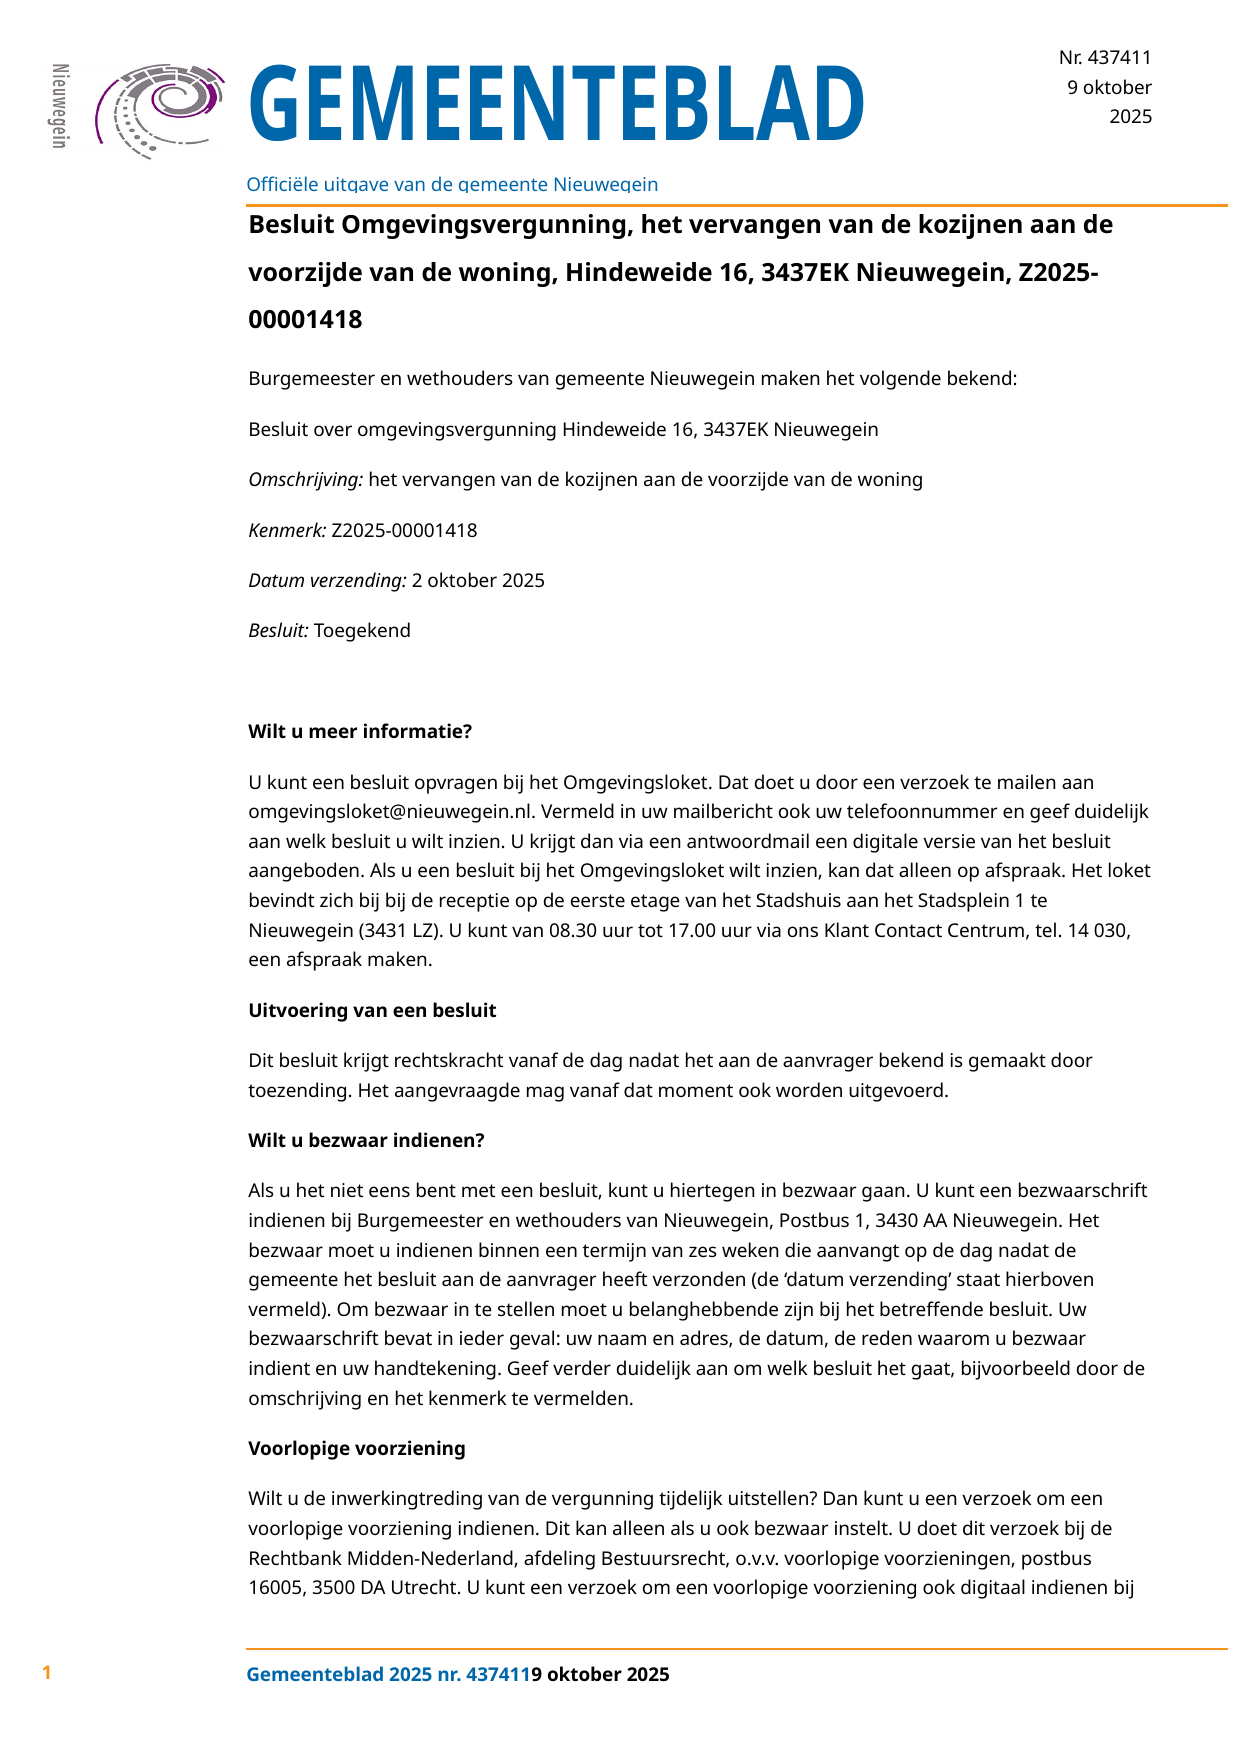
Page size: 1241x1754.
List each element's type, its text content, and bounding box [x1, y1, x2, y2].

text Wilt u bezwaar indienen? [248, 1127, 1152, 1153]
text Wilt u meer informatie? [248, 718, 1152, 744]
text Besluit: Toegekend [248, 618, 1152, 643]
text Voorlopige voorziening [248, 1435, 1152, 1461]
text Besluit Omgevingsvergunning, het vervangen van de kozijnen aan de voorzijde van de woning, Hindeweide 16, 3437EK Nieuwegein, Z2025-00001418 [248, 207, 1152, 336]
text Uitvoering van een besluit [248, 997, 1152, 1022]
text Wilt u de inwerkingtreding van de vergunning tijdelijk uitstellen? Dan kunt u een verzoek om een voorlopige voorziening indienen. Dit kan alleen als u ook bezwaar instelt. U doet dit verzoek bij de Rechtbank Midden-Nederland, afdeling Bestuursrecht, o.v.v. voorlopige voorzieningen, postbus 16005, 3500 DA Utrecht. U kunt een verzoek om een voorlopige voorziening ook digitaal indienen bij [248, 1486, 1152, 1600]
text Als u het niet eens bent met een besluit, kunt u hiertegen in bezwaar gaan. U kunt een bezwaarschrift indienen bij Burgemeester en wethouders van Nieuwegein, Postbus 1, 3430 AA Nieuwegein. Het bezwaar moet u indienen binnen een termijn van zes weken die aanvangt op de dag nadat de gemeente het besluit aan de aanvrager heeft verzonden (de ‘datum verzending’ staat hierboven vermeld). Om bezwaar in te stellen moet u belanghebbende zijn bij het betreffende besluit. Uw bezwaarschrift bevat in ieder geval: uw naam en adres, de datum, de reden waarom u bezwaar indient en uw handtekening. Geef verder duidelijk aan om welk besluit het gaat, bijvoorbeeld door de omschrijving en het kenmerk te vermelden. [248, 1178, 1152, 1410]
text Datum verzending: 2 oktober 2025 [248, 567, 1152, 593]
text Omschrijving: het vervangen van de kozijnen aan de voorzijde van de woning [248, 466, 1152, 492]
text Besluit over omgevingsvergunning Hindeweide 16, 3437EK Nieuwegein [248, 416, 1152, 442]
text Dit besluit krijgt rechtskracht vanaf de dag nadat het aan de aanvrager bekend is gemaakt door toezending. Het aangevraagde mag vanaf dat moment ook worden uitgevoerd. [248, 1047, 1152, 1102]
picture [41, 47, 231, 172]
text U kunt een besluit opvragen bij het Omgevingsloket. Dat doet u door een verzoek te mailen aan omgevingsloket@nieuwegein.nl. Vermeld in uw mailbericht ook uw telefoonnummer en geef duidelijk aan welk besluit u wilt inzien. U krijgt dan via een antwoordmail een digitale versie van het besluit aangeboden. Als u een besluit bij het Omgevingsloket wilt inzien, kan dat alleen op afspraak. Het loket bevindt zich bij bij de receptie op de eerste etage van het Stadshuis aan het Stadsplein 1 te Nieuwegein (3431 LZ). U kunt van 08.30 uur tot 17.00 uur via ons Klant Contact Centrum, tel. 14 030, een afspraak maken. [248, 769, 1152, 972]
text Burgemeester en wethouders van gemeente Nieuwegein maken het volgende bekend: [248, 366, 1152, 391]
text Kenmerk: Z2025-00001418 [248, 517, 1152, 542]
